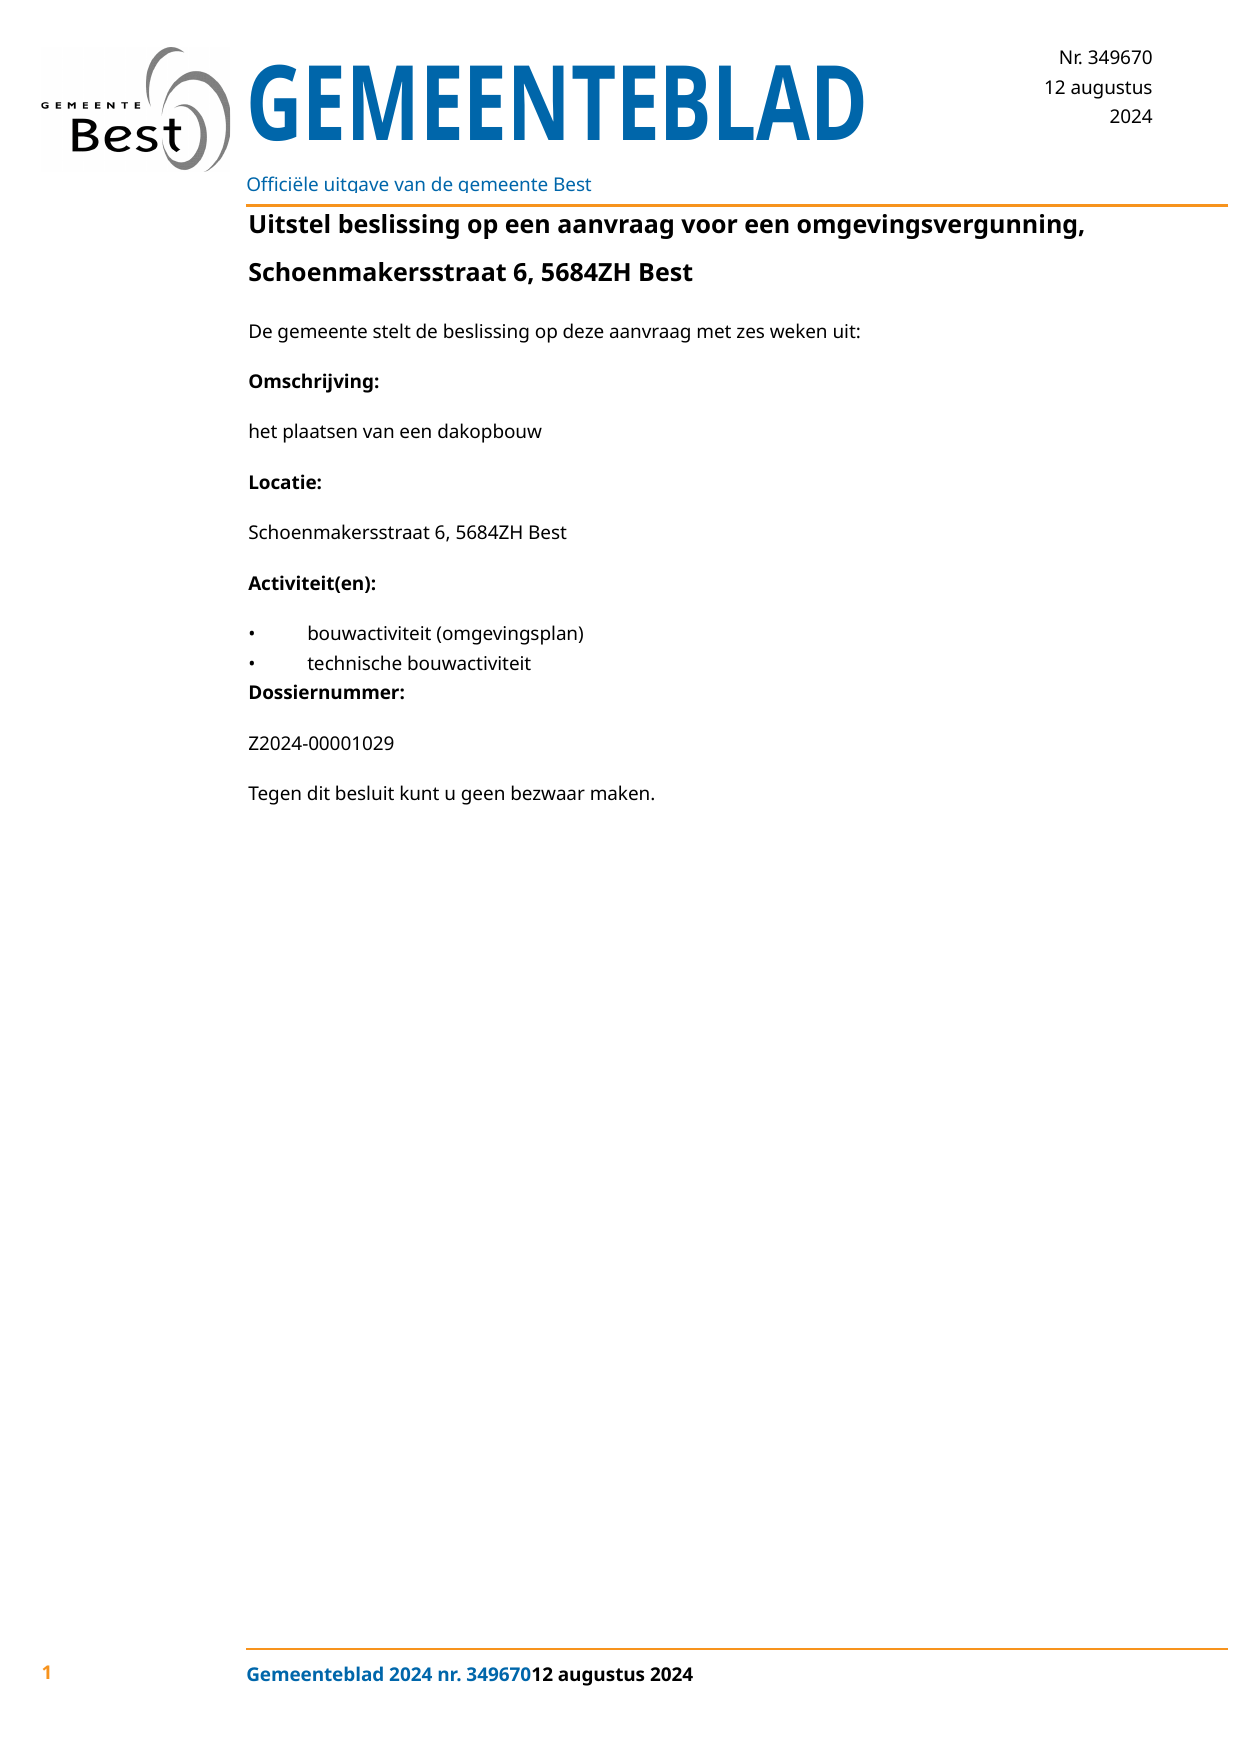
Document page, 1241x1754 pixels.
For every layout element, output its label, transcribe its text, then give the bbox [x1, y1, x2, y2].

text Uitstel beslissing op een aanvraag voor een omgevingsvergunning, Schoenmakersstraat 6, 5684ZH Best [248, 207, 1152, 288]
text Locatie: [248, 469, 1152, 495]
list bouwactiviteit (omgevingsplan) [248, 620, 1152, 646]
text Dossiernummer: [248, 679, 1152, 705]
text Schoenmakersstraat 6, 5684ZH Best [248, 519, 1152, 545]
text De gemeente stelt de beslissing op deze aanvraag met zes weken uit: [248, 318, 1152, 344]
text Omschrijving: [248, 368, 1152, 394]
picture [41, 47, 231, 172]
list technische bouwactiviteit [248, 650, 1152, 676]
text Activiteit(en): [248, 570, 1152, 596]
text het plaatsen van een dakopbouw [248, 419, 1152, 444]
text Tegen dit besluit kunt u geen bezwaar maken. [248, 780, 1152, 806]
text Z2024-00001029 [248, 730, 1152, 756]
